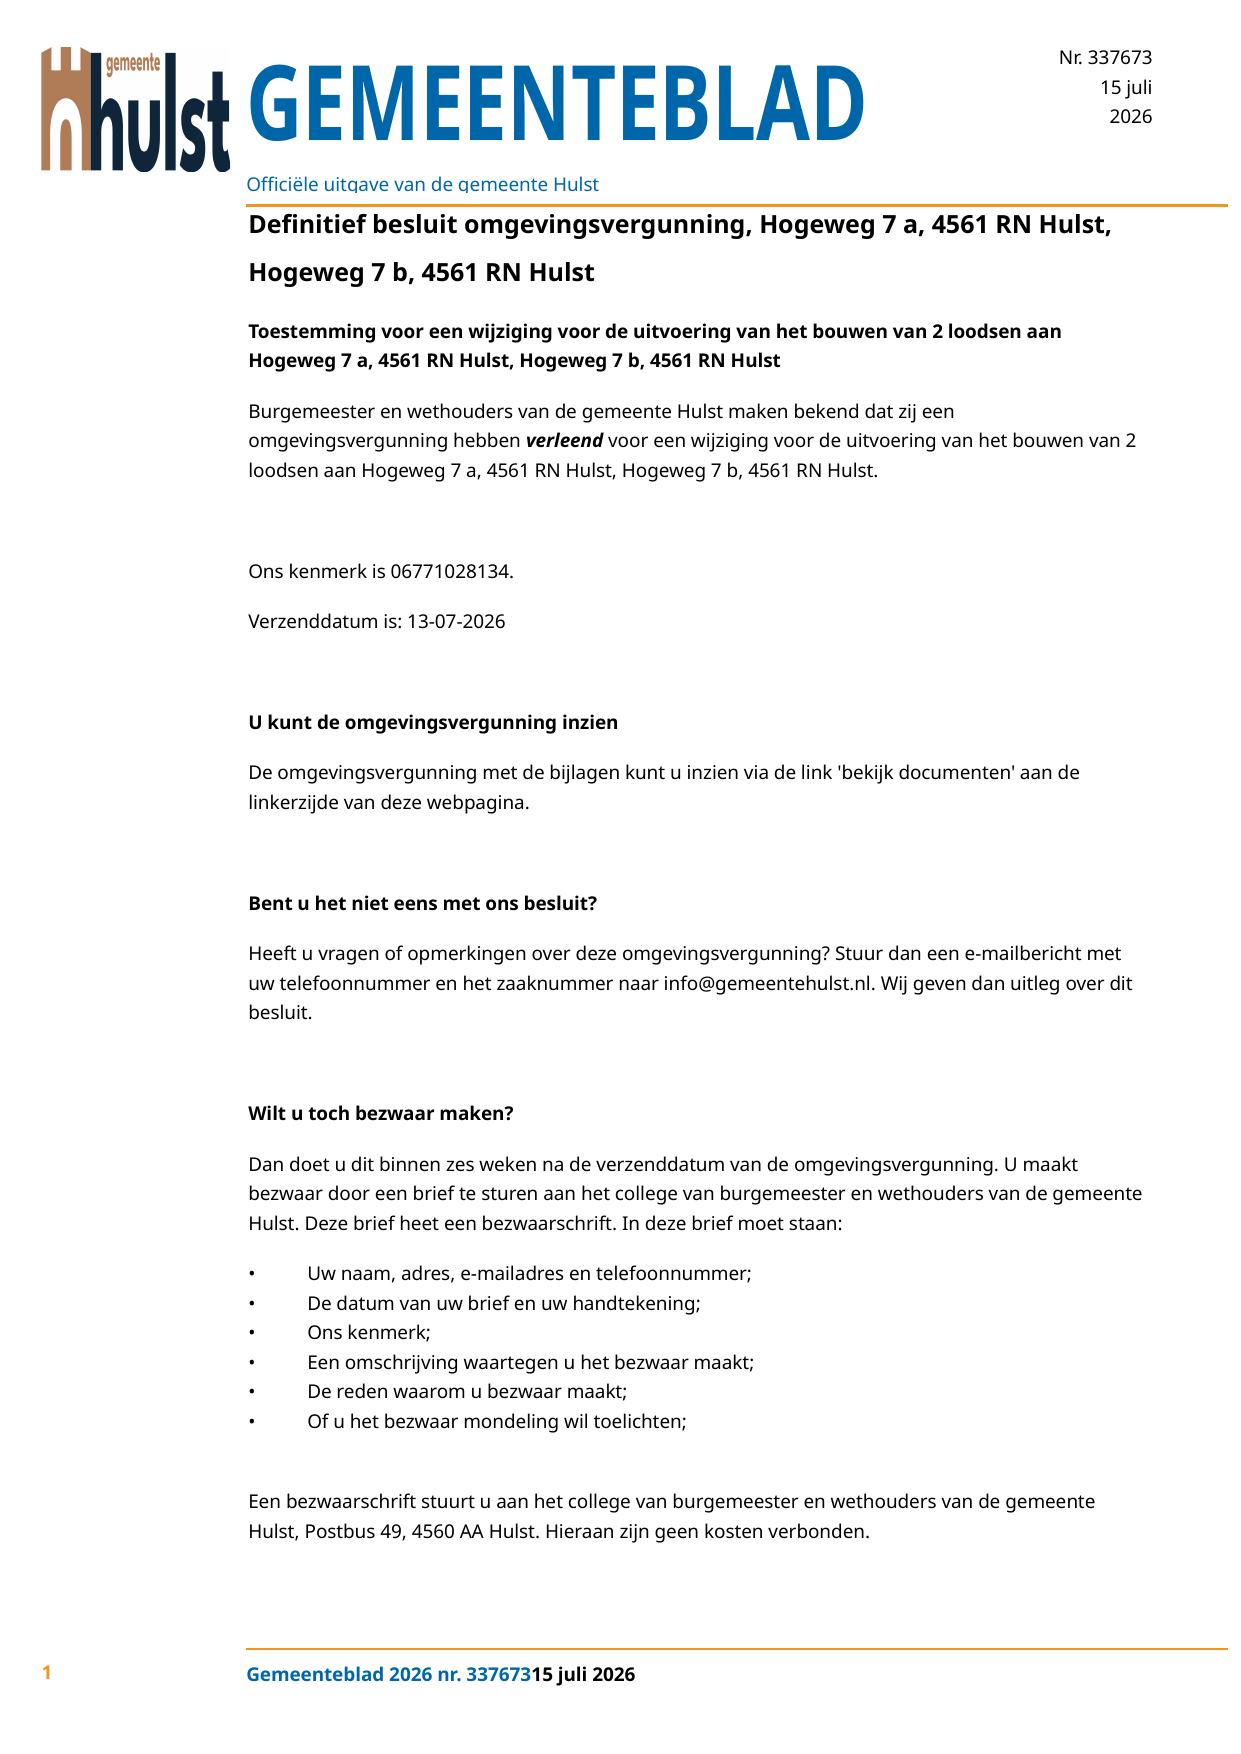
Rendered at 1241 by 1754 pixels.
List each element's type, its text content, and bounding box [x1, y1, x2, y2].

text Burgemeester en wethouders van de gemeente Hulst maken bekend dat zij een omgevingsvergunning hebben verleend voor een wijziging voor de uitvoering van het bouwen van 2 loodsen aan Hogeweg 7 a, 4561 RN Hulst, Hogeweg 7 b, 4561 RN Hulst. [248, 398, 1152, 483]
list De datum van uw brief en uw handtekening; [248, 1290, 1152, 1316]
list Een omschrijving waartegen u het bezwaar maakt; [248, 1349, 1152, 1375]
list Of u het bezwaar mondeling wil toelichten; [248, 1408, 1152, 1434]
list De reden waarom u bezwaar maakt; [248, 1379, 1152, 1404]
text U kunt de omgevingsvergunning inzien [248, 709, 1152, 735]
text Verzenddatum is: 13-07-2026 [248, 608, 1152, 634]
text Bent u het niet eens met ons besluit? [248, 890, 1152, 916]
list Ons kenmerk; [248, 1319, 1152, 1345]
text Dan doet u dit binnen zes weken na de verzenddatum van de omgevingsvergunning. U maakt bezwaar door een brief te sturen aan het college van burgemeester en wethouders van de gemeente Hulst. Deze brief heet een bezwaarschrift. In deze brief moet staan: [248, 1151, 1152, 1236]
text Wilt u toch bezwaar maken? [248, 1100, 1152, 1126]
text De omgevingsvergunning met de bijlagen kunt u inzien via de link 'bekijk documenten' aan de linkerzijde van deze webpagina. [248, 759, 1152, 815]
list Uw naam, adres, e-mailadres en telefoonnummer; [248, 1260, 1152, 1286]
text Heeft u vragen of opmerkingen over deze omgevingsvergunning? Stuur dan een e-mailbericht met uw telefoonnummer en het zaaknummer naar info@gemeentehulst.nl. Wij geven dan uitleg over dit besluit. [248, 940, 1152, 1025]
text Ons kenmerk is 06771028134. [248, 558, 1152, 584]
text Definitief besluit omgevingsvergunning, Hogeweg 7 a, 4561 RN Hulst, Hogeweg 7 b, 4561 RN Hulst [248, 207, 1152, 288]
text Een bezwaarschrift stuurt u aan het college van burgemeester en wethouders van de gemeente Hulst, Postbus 49, 4560 AA Hulst. Hieraan zijn geen kosten verbonden. [248, 1488, 1152, 1544]
picture [41, 47, 231, 172]
text Toestemming voor een wijziging voor de uitvoering van het bouwen van 2 loodsen aan Hogeweg 7 a, 4561 RN Hulst, Hogeweg 7 b, 4561 RN Hulst [248, 318, 1152, 373]
